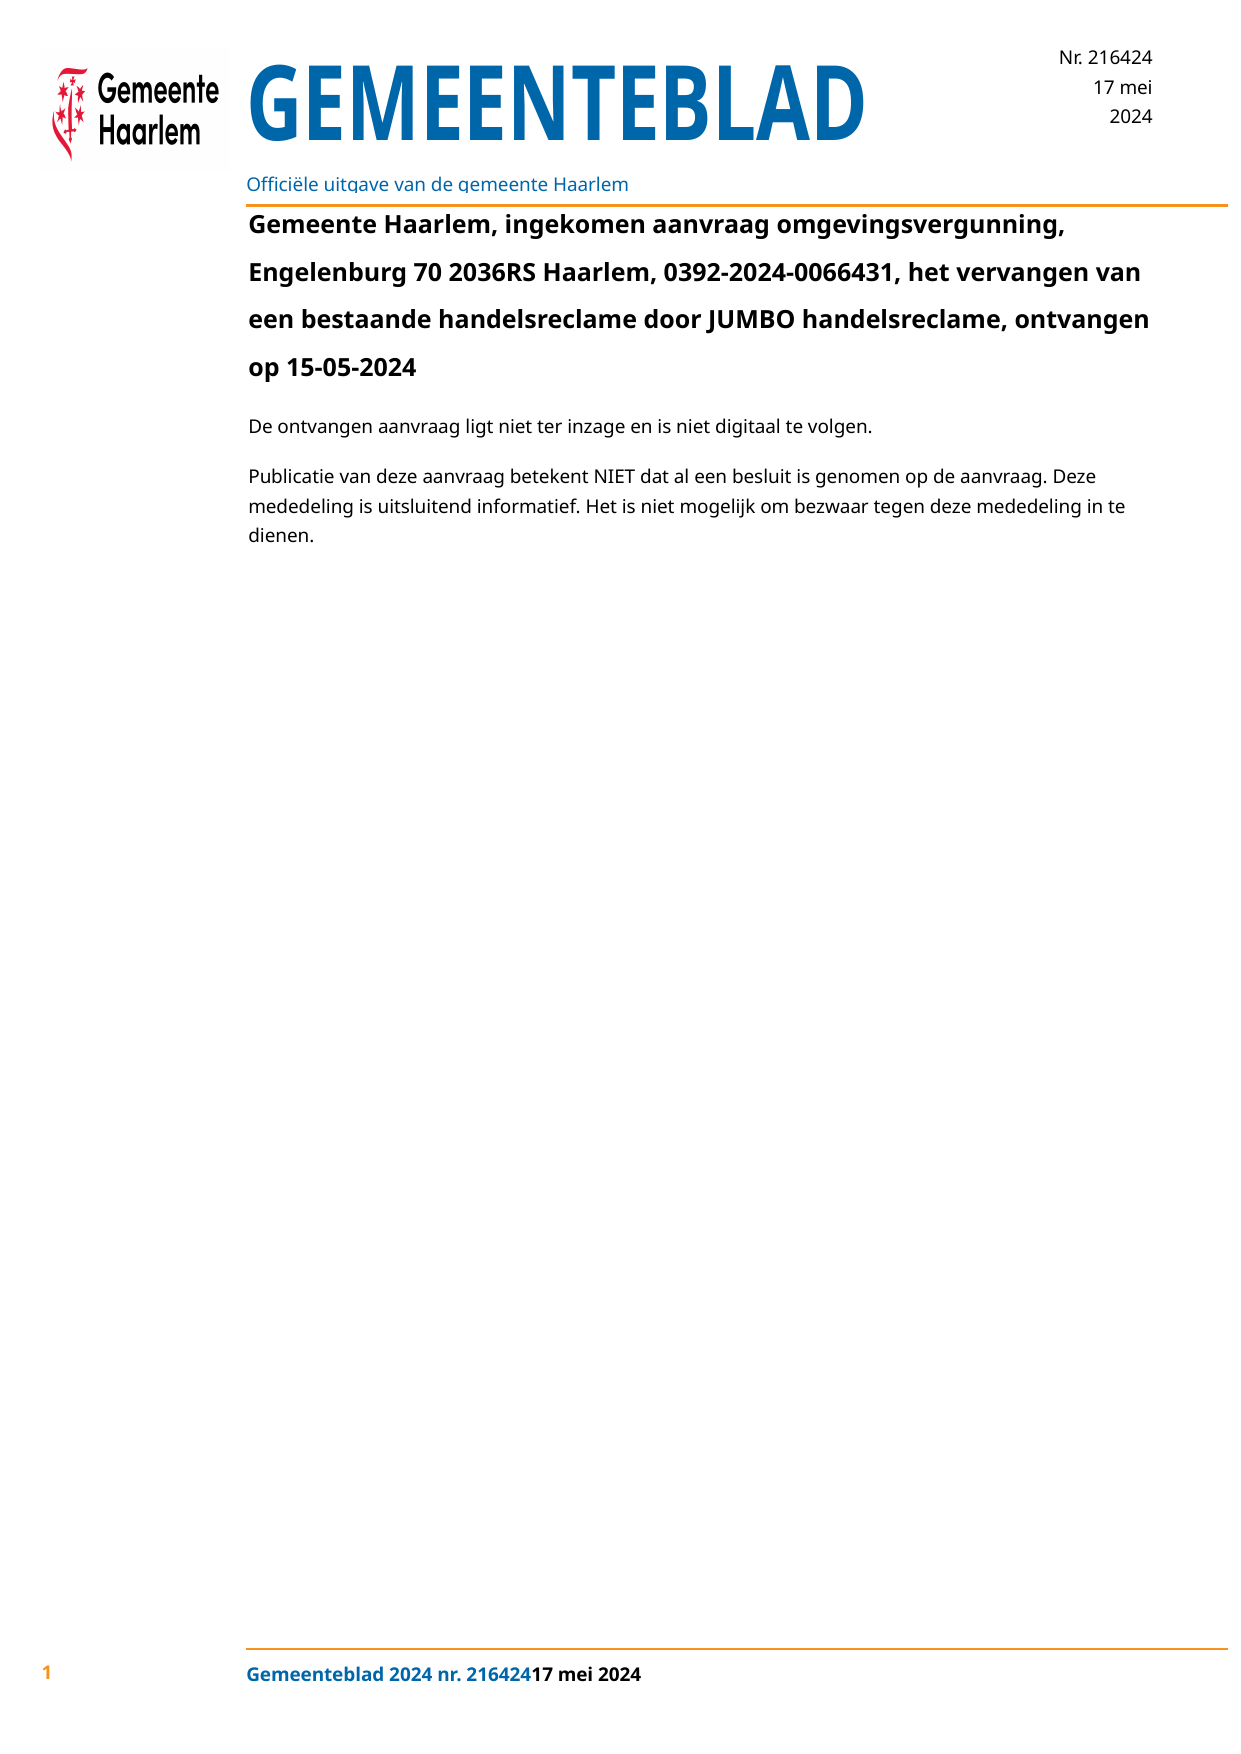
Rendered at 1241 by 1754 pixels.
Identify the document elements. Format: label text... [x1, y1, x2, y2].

text De ontvangen aanvraag ligt niet ter inzage en is niet digitaal te volgen. [248, 413, 1152, 439]
text Gemeente Haarlem, ingekomen aanvraag omgevingsvergunning, Engelenburg 70 2036RS Haarlem, 0392-2024-0066431, het vervangen van een bestaande handelsreclame door JUMBO handelsreclame, ontvangen op 15-05-2024 [248, 207, 1152, 384]
text Publicatie van deze aanvraag betekent NIET dat al een besluit is genomen op de aanvraag. Deze mededeling is uitsluitend informatief. Het is niet mogelijk om bezwaar tegen deze mededeling in te dienen. [248, 463, 1152, 548]
picture [41, 47, 231, 172]
